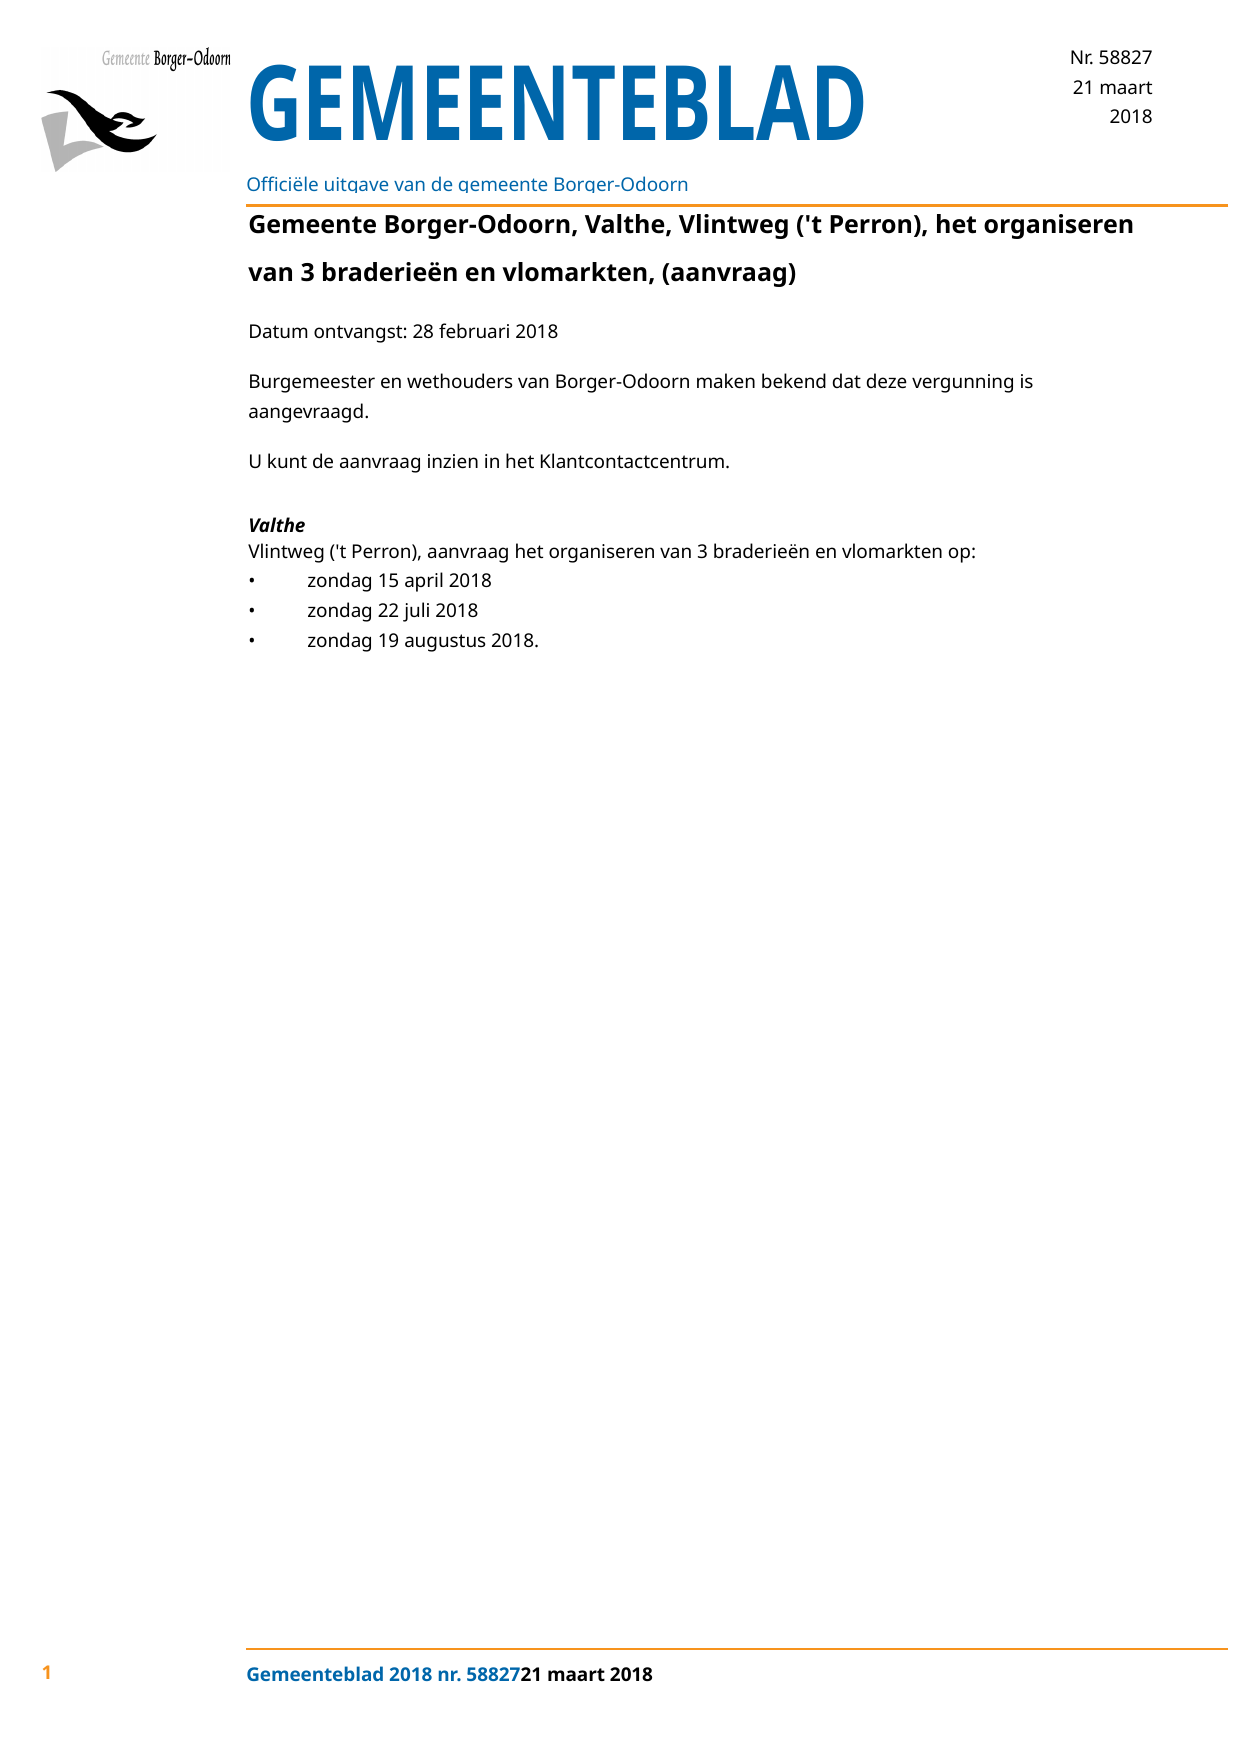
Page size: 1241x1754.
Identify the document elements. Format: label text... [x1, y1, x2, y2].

text Datum ontvangst: 28 februari 2018 [248, 318, 1152, 344]
text Vlintweg ('t Perron), aanvraag het organiseren van 3 braderieën en vlomarkten op: [248, 538, 1152, 564]
text Gemeente Borger-Odoorn, Valthe, Vlintweg ('t Perron), het organiseren van 3 braderieën en vlomarkten, (aanvraag) [248, 207, 1152, 288]
list zondag 15 april 2018 [248, 568, 1152, 593]
picture [41, 47, 231, 172]
text Burgemeester en wethouders van Borger-Odoorn maken bekend dat deze vergunning is aangevraagd. [248, 368, 1152, 424]
list zondag 19 augustus 2018. [248, 627, 1152, 652]
text Valthe [248, 512, 1152, 538]
text U kunt de aanvraag inzien in het Klantcontactcentrum. [248, 448, 1152, 474]
list zondag 22 juli 2018 [248, 597, 1152, 623]
